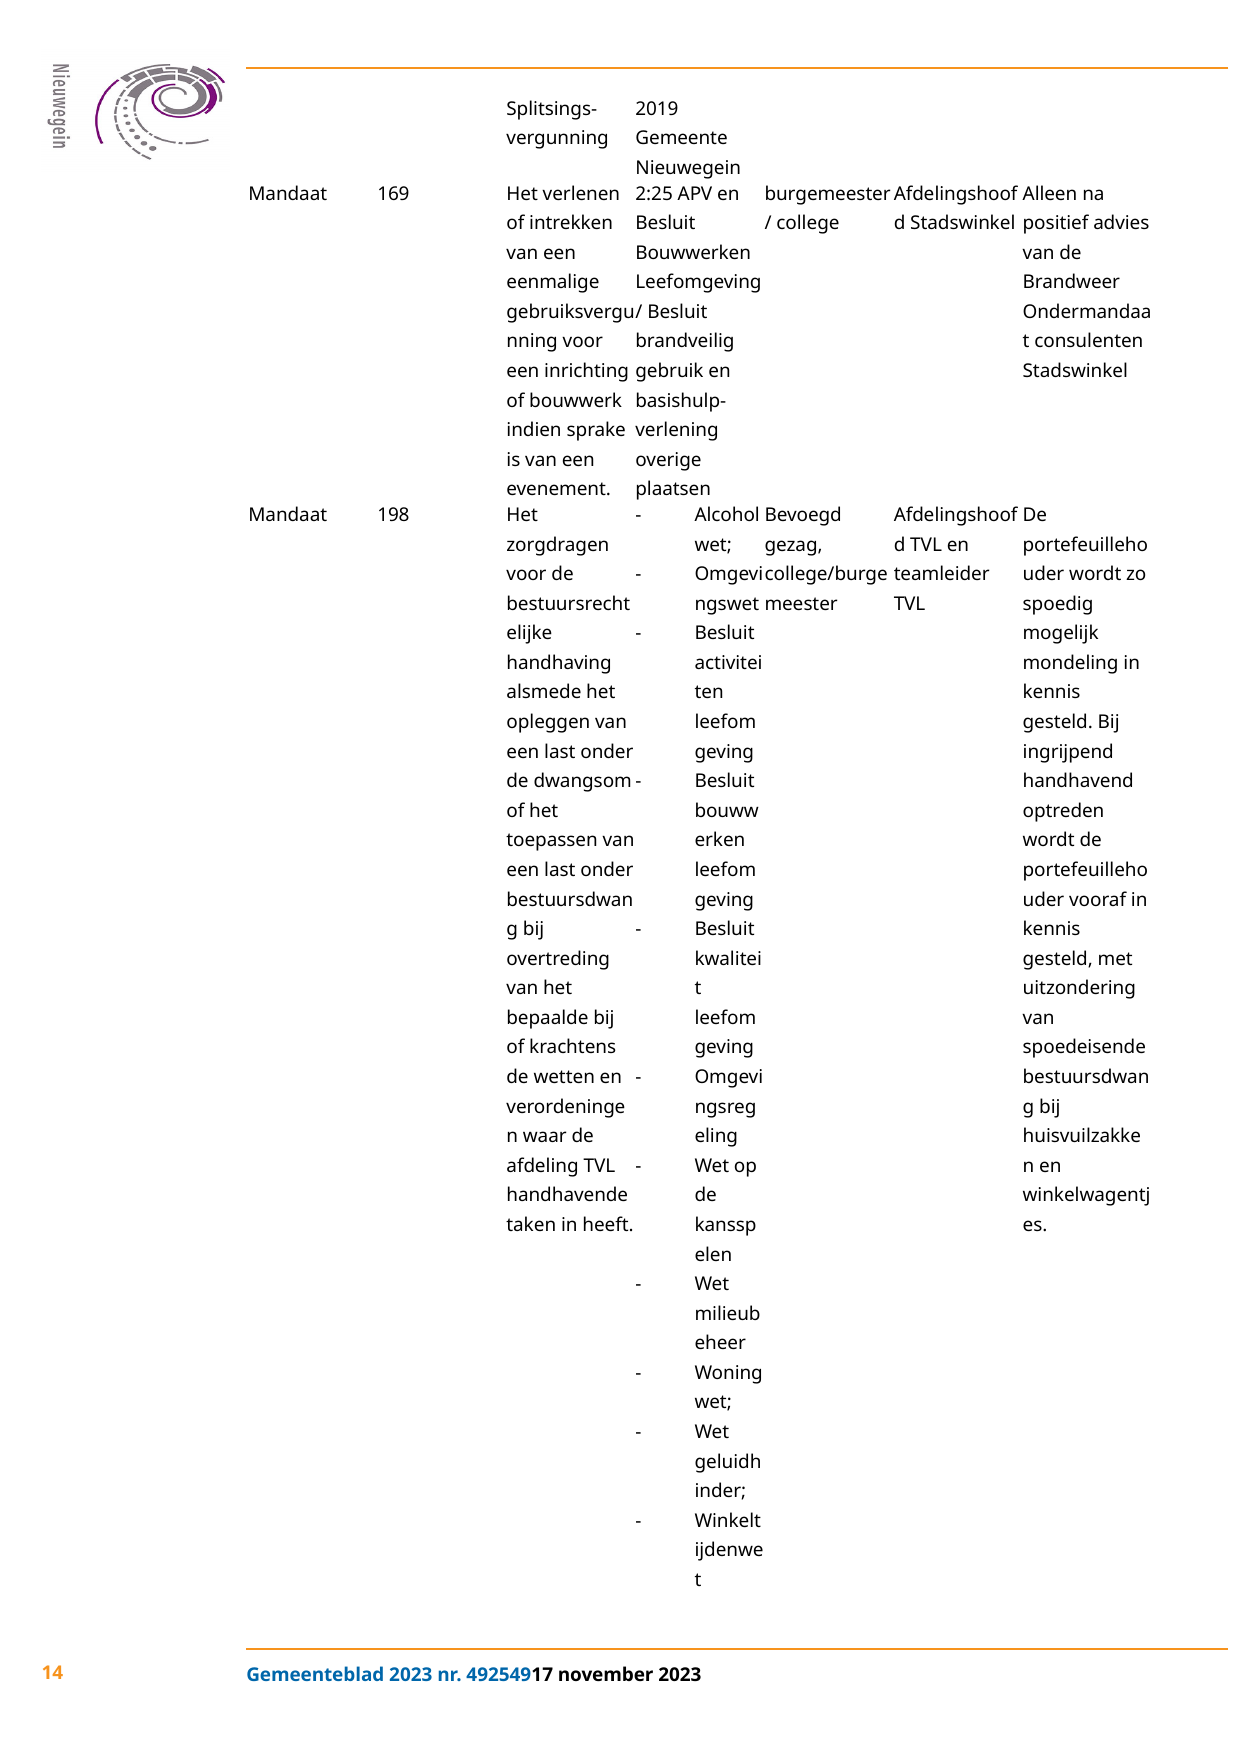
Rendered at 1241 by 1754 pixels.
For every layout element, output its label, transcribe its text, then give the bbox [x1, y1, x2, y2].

picture [41, 47, 231, 172]
table_cell burgemeester/ college [764, 180, 893, 501]
table_cell Het zorgdragen voor de bestuursrechtelijke handhaving alsmede het opleggen van een last onder de dwangsom of het toepassen van een last onder bestuursdwang bij overtreding van het bepaalde bij of krachtens de wetten en verordeningen waar de afdeling TVL handhavende taken in heeft. [506, 501, 635, 1592]
table_cell 198 [377, 501, 506, 1592]
table_cell [1023, 95, 1152, 180]
table_cell [764, 95, 893, 180]
table_cell Afdelingshoofd Stadswinkel [894, 180, 1022, 501]
table_cell [248, 95, 377, 180]
table_cell Mandaat [248, 180, 377, 501]
table_cell 2019 Gemeente Nieuwegein [635, 95, 764, 180]
table_cell Afdelingshoofd TVL en teamleider TVL [894, 501, 1022, 1592]
table_cell 2:25 APV en Besluit Bouwwerken Leefomgeving/ Besluit brandveilig gebruik en basishulp-verlening overige plaatsen [635, 180, 764, 501]
table_cell Alcoholwet; Omgevingswet Besluit activiteiten leefomgeving Besluit bouwwerken leefomgeving Besluit kwaliteit leefomgeving Omgevingsregeling Wet op de kansspelen Wet milieubeheer Woningwet; Wet geluidhinder; Winkeltijdenwet [635, 501, 764, 1592]
table_cell [894, 95, 1022, 180]
table_cell Alleen na positief advies van de Brandweer Ondermandaat consulenten Stadswinkel [1023, 180, 1152, 501]
table_cell Bevoegd gezag, college/burgemeester [764, 501, 893, 1592]
table_cell Het verlenen of intrekken van een eenmalige gebruiksvergunning voor een inrichting of bouwwerk indien sprake is van een evenement. [506, 180, 635, 501]
table_cell Mandaat [248, 501, 377, 1592]
table_cell Splitsings-vergunning [506, 95, 635, 180]
table_cell 169 [377, 180, 506, 501]
table_cell De portefeuillehouder wordt zo spoedig mogelijk mondeling in kennis gesteld. Bij ingrijpend handhavend optreden wordt de portefeuillehouder vooraf in kennis gesteld, met uitzondering van spoedeisende bestuursdwang bij huisvuilzakken en winkelwagentjes. [1023, 501, 1152, 1592]
table_cell [377, 95, 506, 180]
